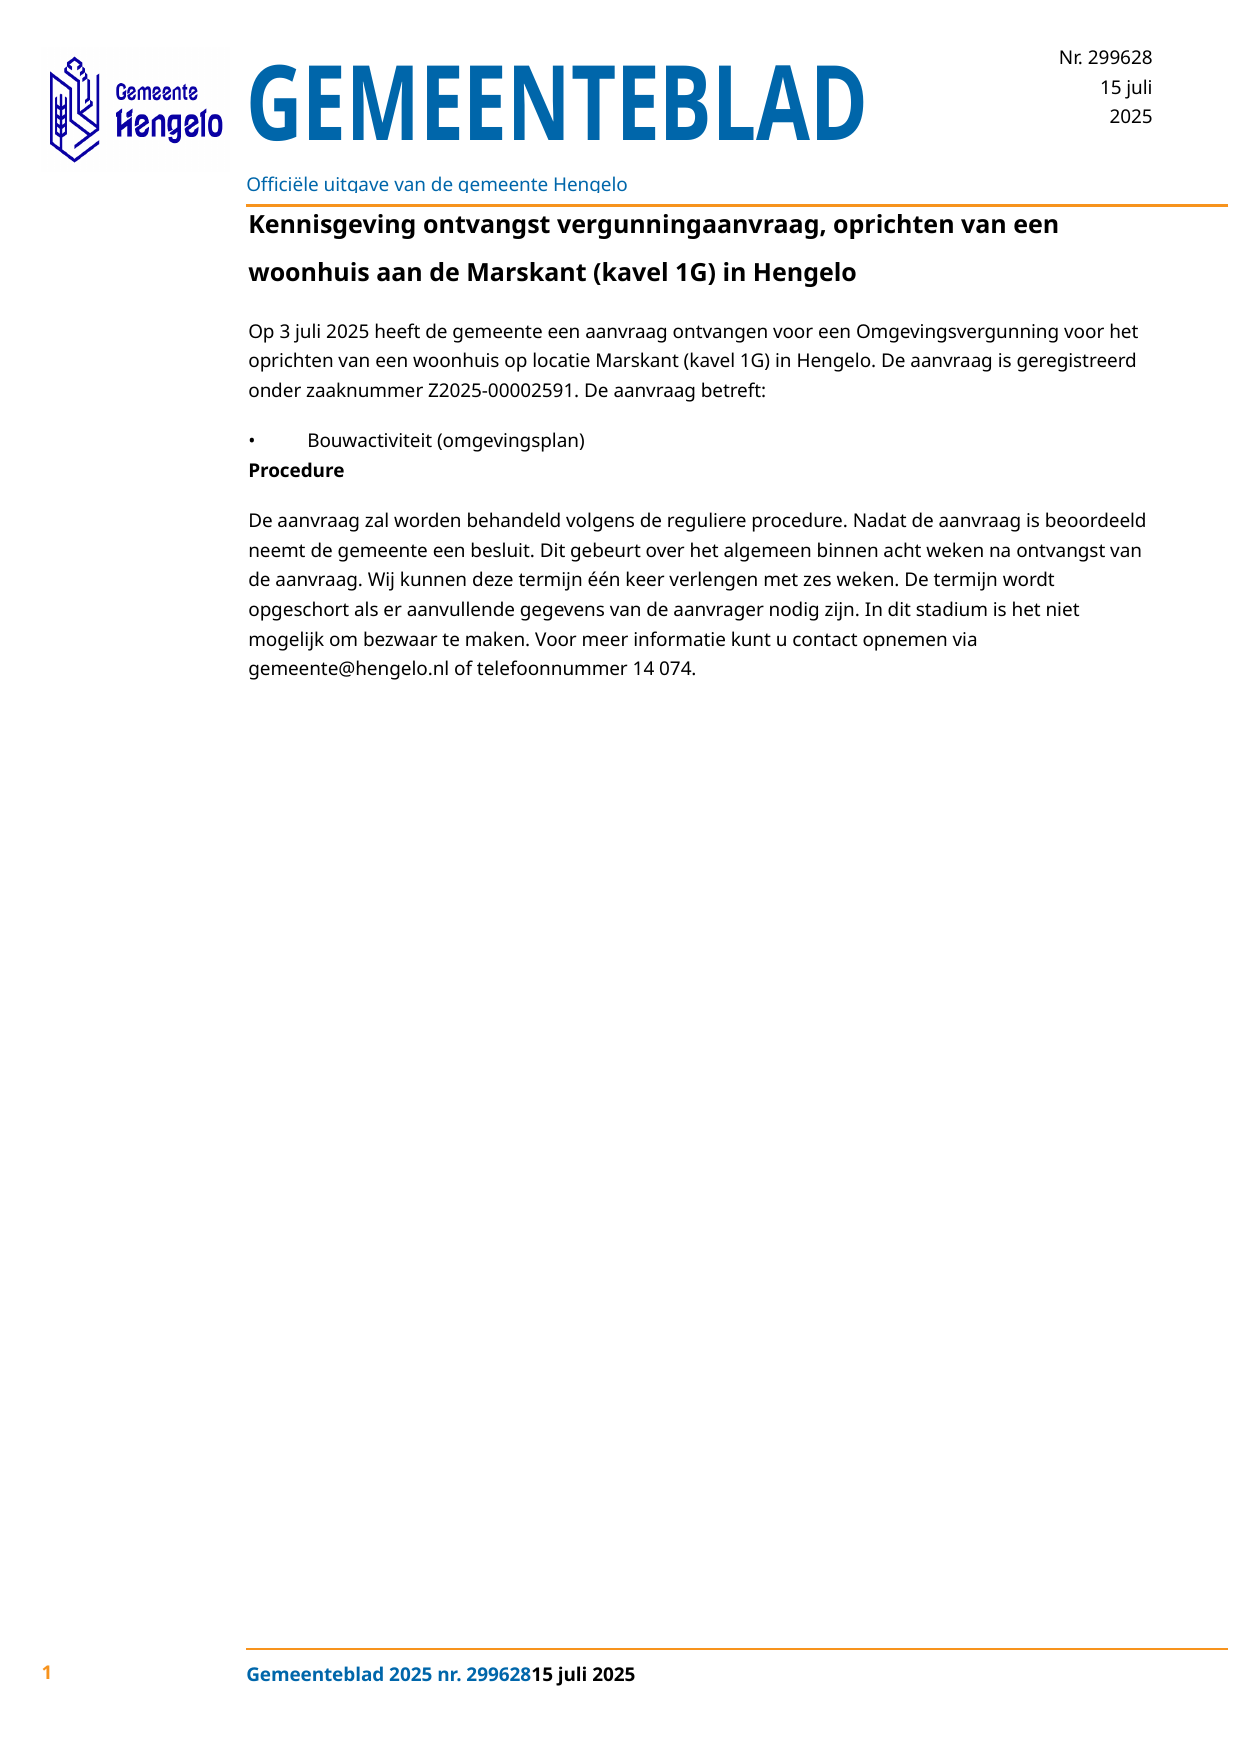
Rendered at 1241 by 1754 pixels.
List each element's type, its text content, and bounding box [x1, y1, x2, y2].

text De aanvraag zal worden behandeld volgens de reguliere procedure. Nadat de aanvraag is beoordeeld neemt de gemeente een besluit. Dit gebeurt over het algemeen binnen acht weken na ontvangst van de aanvraag. Wij kunnen deze termijn één keer verlengen met zes weken. De termijn wordt opgeschort als er aanvullende gegevens van de aanvrager nodig zijn. In dit stadium is het niet mogelijk om bezwaar te maken. Voor meer informatie kunt u contact opnemen via gemeente@hengelo.nl of telefoonnummer 14 074. [248, 507, 1152, 681]
list Bouwactiviteit (omgevingsplan) [248, 427, 1152, 453]
text Kennisgeving ontvangst vergunningaanvraag, oprichten van een woonhuis aan de Marskant (kavel 1G) in Hengelo [248, 207, 1152, 288]
text Procedure [248, 457, 1152, 483]
text Op 3 juli 2025 heeft de gemeente een aanvraag ontvangen voor een Omgevingsvergunning voor het oprichten van een woonhuis op locatie Marskant (kavel 1G) in Hengelo. De aanvraag is geregistreerd onder zaaknummer Z2025-00002591. De aanvraag betreft: [248, 318, 1152, 403]
picture [41, 47, 231, 172]
